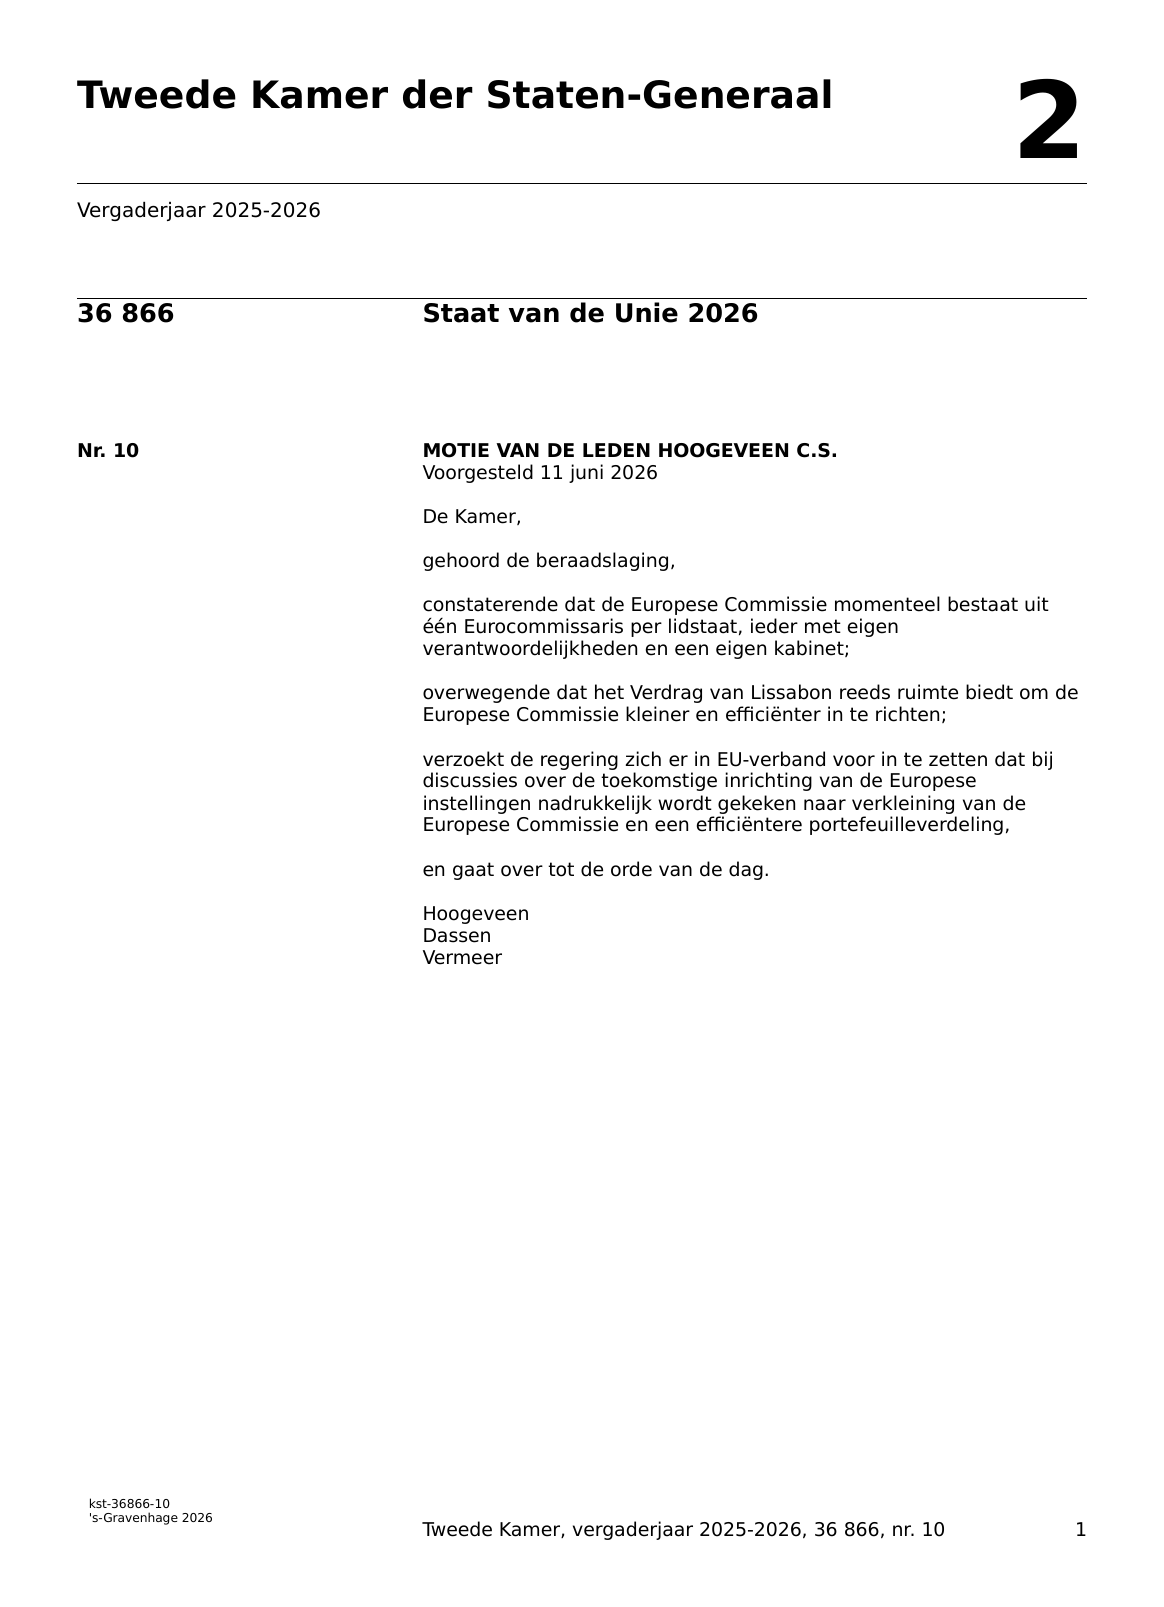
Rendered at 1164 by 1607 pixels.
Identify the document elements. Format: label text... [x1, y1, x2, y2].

text constaterende dat de Europese Commissie momenteel bestaat uit één Eurocommissaris per lidstaat, ieder met eigen verantwoordelijkheden en een eigen kabinet; [422, 594, 1087, 660]
text overwegende dat het Verdrag van Lissabon reeds ruimte biedt om de Europese Commissie kleiner en efficiënter in te richten; [422, 682, 1087, 726]
table_header 2 [886, 59, 1087, 183]
text gehoord de beraadslaging, [422, 550, 1087, 572]
text Hoogeveen [422, 903, 1087, 925]
text Voorgesteld 11 juni 2026 [422, 462, 1087, 484]
subtitle Nr. 10 MOTIE VAN DE LEDEN HOOGEVEEN C.S. [77, 440, 1087, 462]
text Vermeer [422, 947, 1087, 969]
table_cell Vergaderjaar 2025-2026 [77, 184, 1087, 298]
text kst-36866-10 [88, 1497, 323, 1511]
table_header Tweede Kamer der Staten-Generaal [77, 59, 886, 183]
text Dassen [422, 925, 1087, 947]
text 's-Gravenhage 2026 [88, 1511, 323, 1525]
text De Kamer, [422, 506, 1087, 528]
text verzoekt de regering zich er in EU-verband voor in te zetten dat bij discussies over de toekomstige inrichting van de Europese instellingen nadrukkelijk wordt gekeken naar verkleining van de Europese Commissie en een efficiëntere portefeuilleverdeling, [422, 748, 1087, 836]
text en gaat over tot de orde van de dag. [422, 858, 1087, 881]
subtitle 36 866 Staat van de Unie 2026 [77, 299, 1087, 329]
